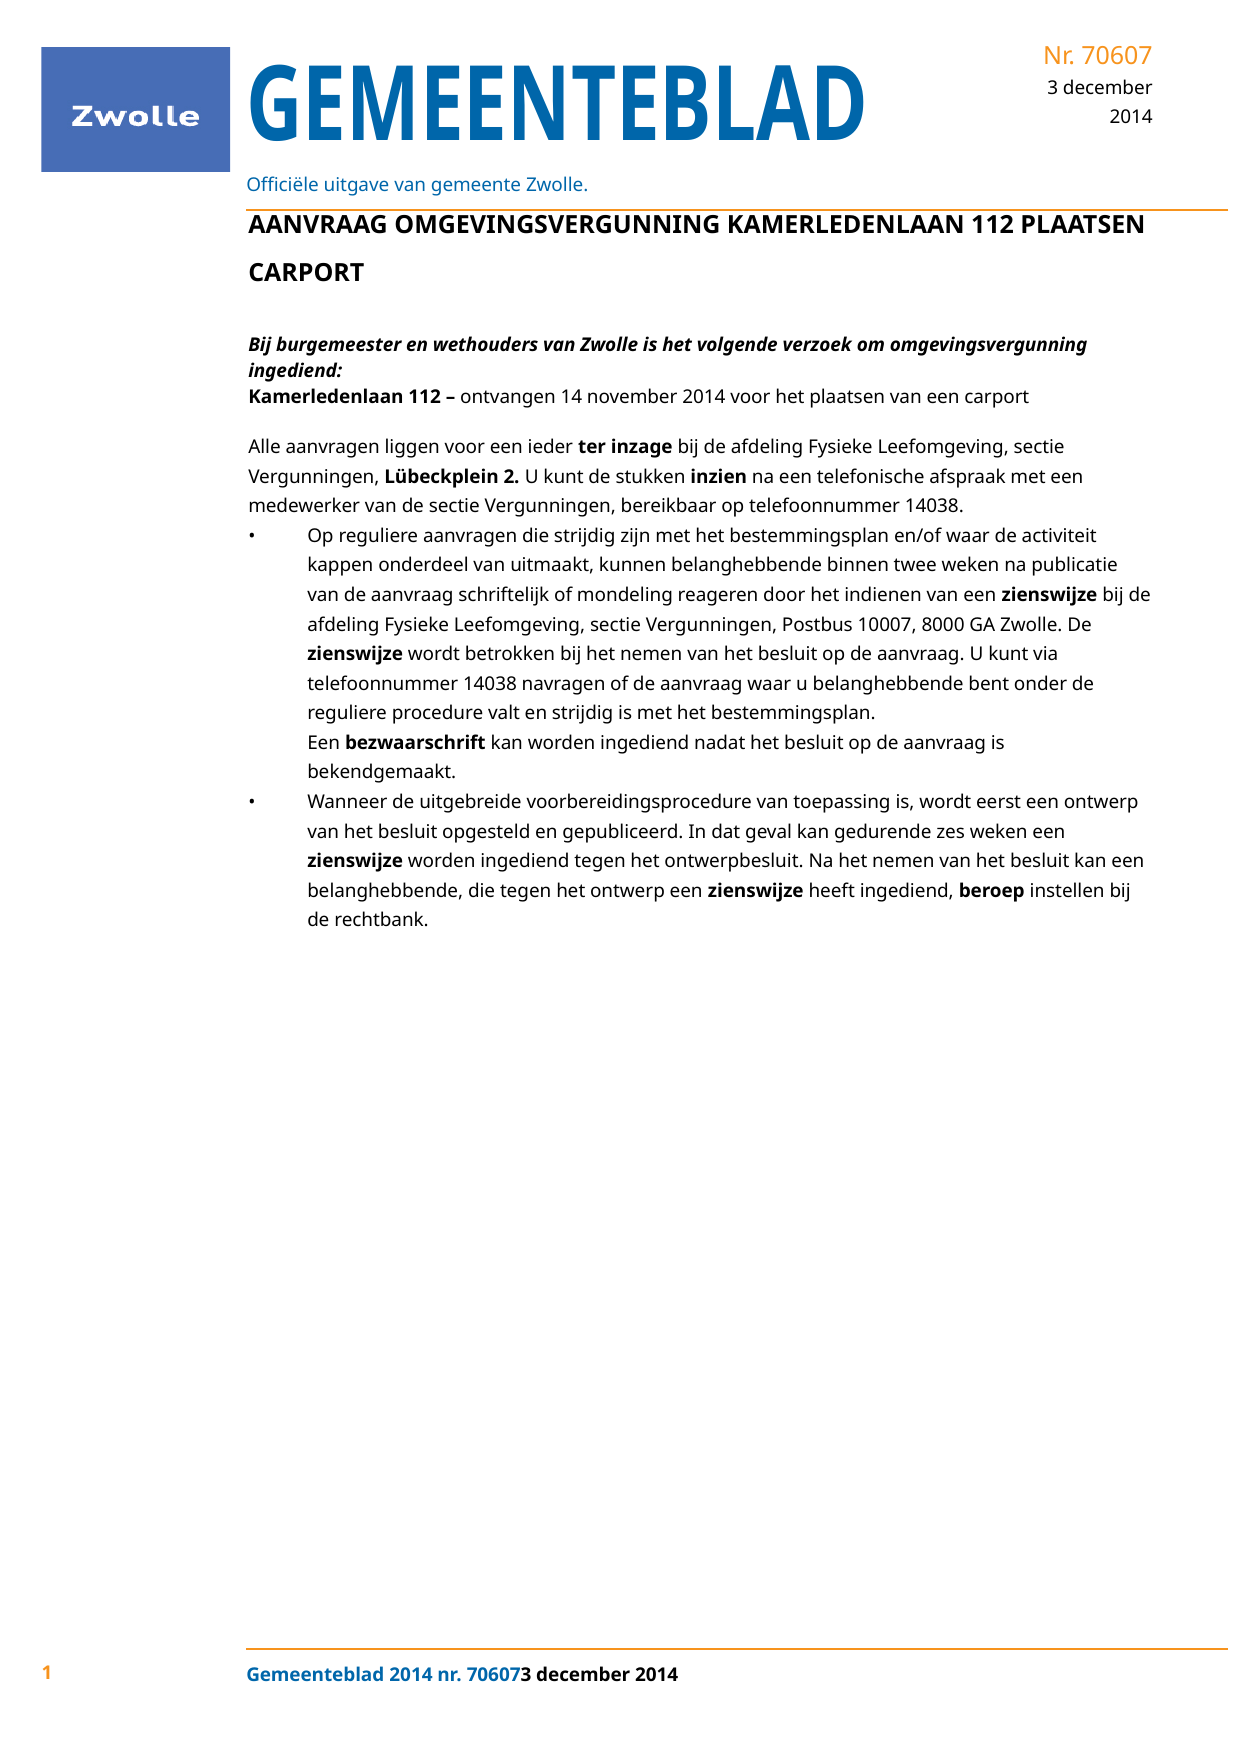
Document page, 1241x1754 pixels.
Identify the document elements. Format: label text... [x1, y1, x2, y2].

list Wanneer de uitgebreide voorbereidingsprocedure van toepassing is, wordt eerst een ontwerp van het besluit opgesteld en gepubliceerd. In dat geval kan gedurende zes weken een zienswijze worden ingediend tegen het ontwerpbesluit. Na het nemen van het besluit kan een belanghebbende, die tegen het ontwerp een zienswijze heeft ingediend, beroep instellen bij de rechtbank. [248, 788, 1152, 932]
picture [41, 47, 231, 172]
text AANVRAAG OMGEVINGSVERGUNNING KAMERLEDENLAAN 112 PLAATSEN CARPORT [248, 211, 1152, 288]
list Op reguliere aanvragen die strijdig zijn met het bestemmingsplan en/of waar de activiteit kappen onderdeel van uitmaakt, kunnen belanghebbende binnen twee weken na publicatie van de aanvraag schriftelijk of mondeling reageren door het indienen van een zienswijze bij de afdeling Fysieke Leefomgeving, sectie Vergunningen, Postbus 10007, 8000 GA Zwolle. De zienswijze wordt betrokken bij het nemen van het besluit op de aanvraag. U kunt via telefoonnummer 14038 navragen of de aanvraag waar u belanghebbende bent onder de reguliere procedure valt en strijdig is met het bestemmingsplan. [248, 522, 1152, 725]
list Een bezwaarschrift kan worden ingediend nadat het besluit op de aanvraag is bekendgemaakt. [248, 729, 1152, 784]
text Bij burgemeester en wethouders van Zwolle is het volgende verzoek om omgevingsvergunning ingediend: [248, 331, 1152, 383]
text Kamerledenlaan 112 – ontvangen 14 november 2014 voor het plaatsen van een carport [248, 383, 1152, 409]
text Alle aanvragen liggen voor een ieder ter inzage bij de afdeling Fysieke Leefomgeving, sectie Vergunningen, Lübeckplein 2. U kunt de stukken inzien na een telefonische afspraak met een medewerker van de sectie Vergunningen, bereikbaar op telefoonnummer 14038. [248, 433, 1152, 518]
